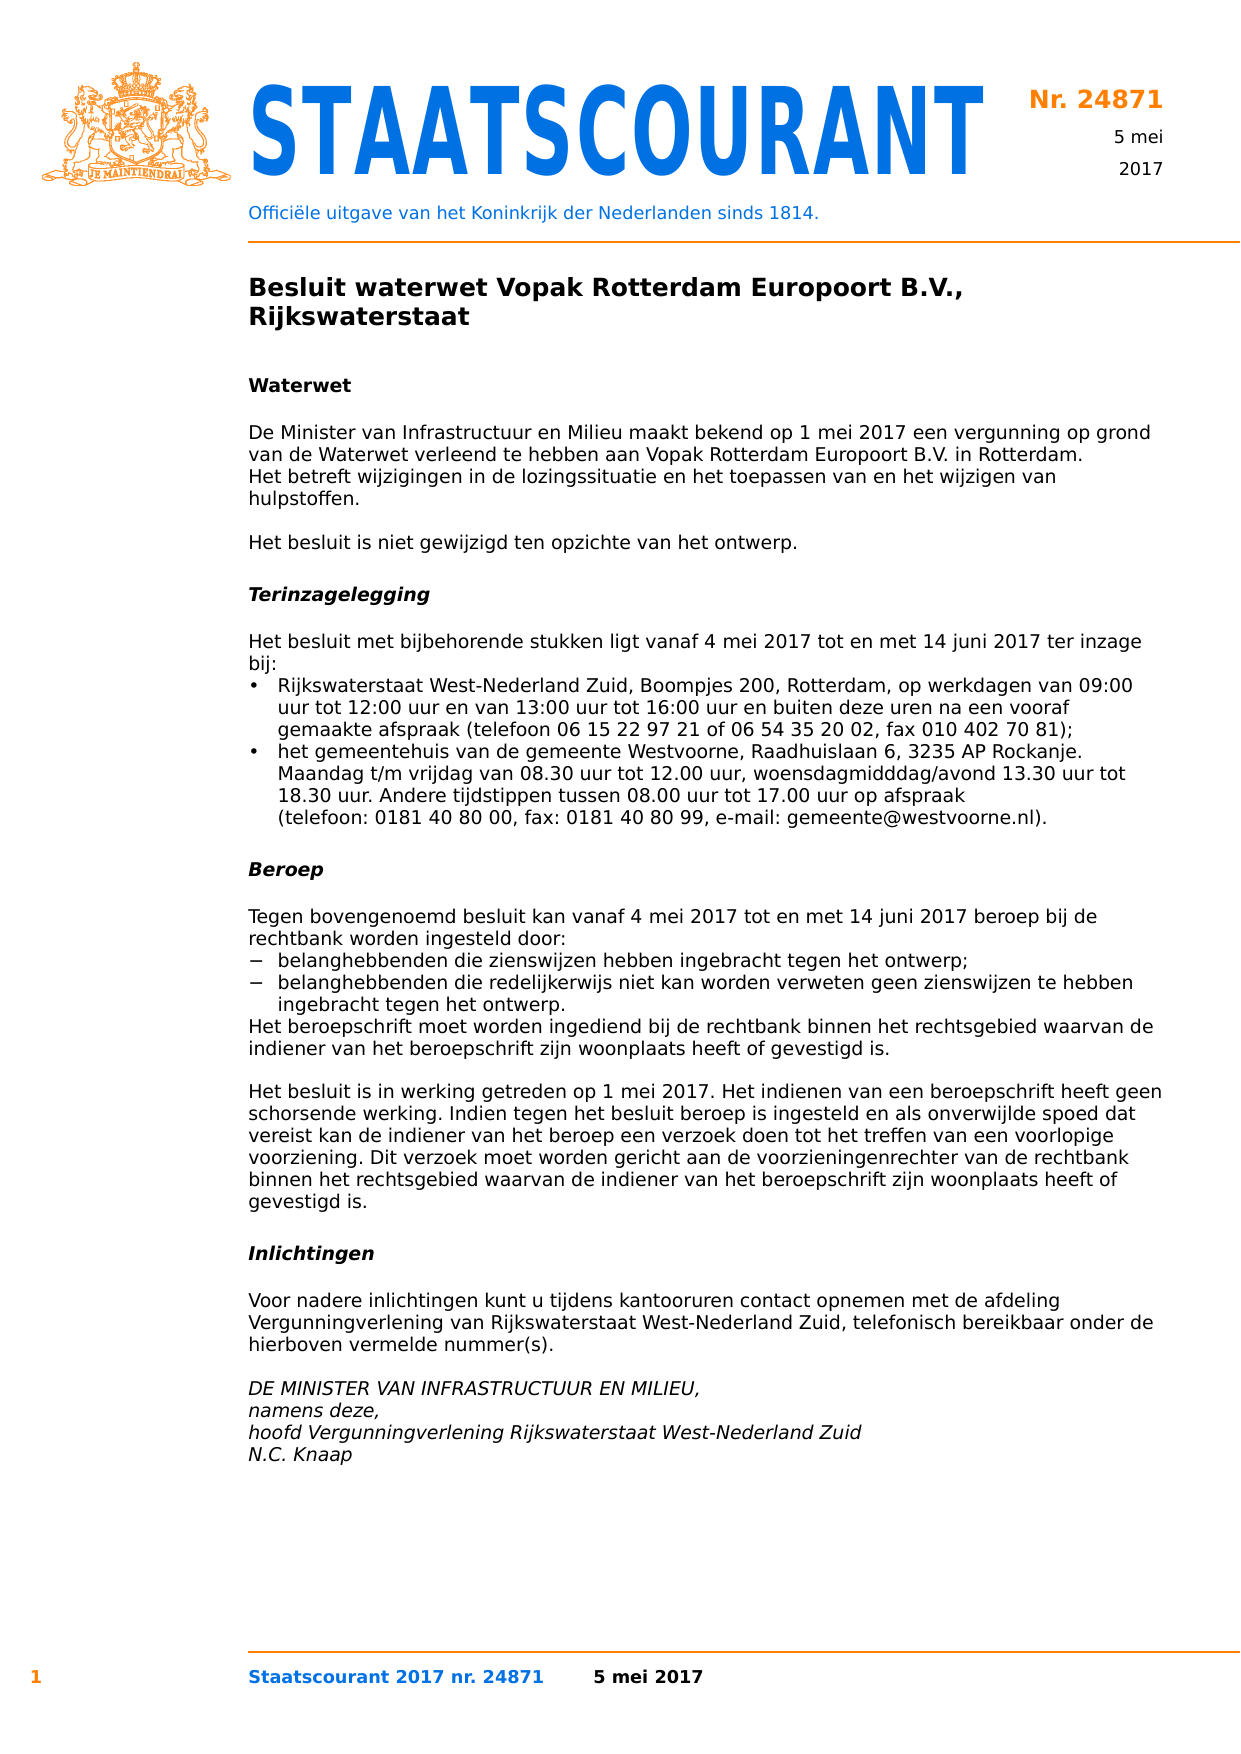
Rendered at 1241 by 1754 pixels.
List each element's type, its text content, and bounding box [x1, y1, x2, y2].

table_header [25, 62, 248, 241]
picture [41, 62, 231, 186]
subtitle Inlichtingen [248, 1243, 1163, 1265]
table_cell Officiële uitgave van het Koninkrijk der Nederlanden sinds 1814. [248, 203, 1240, 241]
text • het gemeentehuis van de gemeente Westvoorne, Raadhuislaan 6, 3235 AP Rockanje. [248, 741, 1163, 763]
table_header Nr. 24871 [998, 62, 1240, 121]
text De Minister van Infrastructuur en Milieu maakt bekend op 1 mei 2017 een vergunning op grond van de Waterwet verleend te hebben aan Vopak Rotterdam Europoort B.V. in Rotterdam. [248, 422, 1163, 466]
subtitle Besluit waterwet Vopak Rotterdam Europoort B.V., Rijkswaterstaat [248, 273, 1163, 331]
text Het betreft wijzigingen in de lozingssituatie en het toepassen van en het wijzigen van hulpstoffen. [248, 466, 1163, 510]
text • Rijkswaterstaat West-Nederland Zuid, Boompjes 200, Rotterdam, op werkdagen van 09:00 uur tot 12:00 uur en van 13:00 uur tot 16:00 uur en buiten deze uren na een vooraf gemaakte afspraak (telefoon 06 15 22 97 21 of 06 54 35 20 02, fax 010 402 70 81); [248, 675, 1163, 741]
table_header STAATSCOURANT [248, 62, 998, 203]
text Het besluit met bijbehorende stukken ligt vanaf 4 mei 2017 tot en met 14 juni 2017 ter inzage bij: [248, 631, 1163, 675]
text Tegen bovengenoemd besluit kan vanaf 4 mei 2017 tot en met 14 juni 2017 beroep bij de rechtbank worden ingesteld door: [248, 906, 1163, 949]
text − belanghebbenden die zienswijzen hebben ingebracht tegen het ontwerp; [248, 949, 1163, 972]
text Het besluit is in werking getreden op 1 mei 2017. Het indienen van een beroepschrift heeft geen schorsende werking. Indien tegen het besluit beroep is ingesteld en als onverwijlde spoed dat vereist kan de indiener van het beroep een verzoek doen tot het treffen van een voorlopige voorziening. Dit verzoek moet worden gericht aan de voorzieningenrechter van de rechtbank binnen het rechtsgebied waarvan de indiener van het beroepschrift zijn woonplaats heeft of gevestigd is. [248, 1081, 1163, 1213]
text Maandag t/m vrijdag van 08.30 uur tot 12.00 uur, woensdagmidddag/avond 13.30 uur tot 18.30 uur. Andere tijdstippen tussen 08.00 uur tot 17.00 uur op afspraak [277, 763, 1163, 807]
text DE MINISTER VAN INFRASTRUCTUUR EN MILIEU, namens deze, hoofd Vergunningverlening Rijkswaterstaat West-Nederland Zuid N.C. Knaap [248, 1378, 1163, 1466]
subtitle Terinzagelegging [248, 584, 1163, 606]
text Het beroepschrift moet worden ingediend bij de rechtbank binnen het rechtsgebied waarvan de indiener van het beroepschrift zijn woonplaats heeft of gevestigd is. [248, 1016, 1163, 1059]
text − belanghebbenden die redelijkerwijs niet kan worden verweten geen zienswijzen te hebben ingebracht tegen het ontwerp. [248, 972, 1163, 1016]
table_cell 2017 [998, 153, 1240, 203]
text Het besluit is niet gewijzigd ten opzichte van het ontwerp. [248, 532, 1163, 554]
text Voor nadere inlichtingen kunt u tijdens kantooruren contact opnemen met de afdeling Vergunningverlening van Rijkswaterstaat West-Nederland Zuid, telefonisch bereikbaar onder de hierboven vermelde nummer(s). [248, 1290, 1163, 1356]
subtitle Beroep [248, 859, 1163, 881]
text (telefoon: 0181 40 80 00, fax: 0181 40 80 99, e-mail: gemeente@westvoorne.nl). [277, 807, 1163, 829]
subtitle Waterwet [248, 375, 1163, 397]
table_cell 5 mei [998, 121, 1240, 153]
